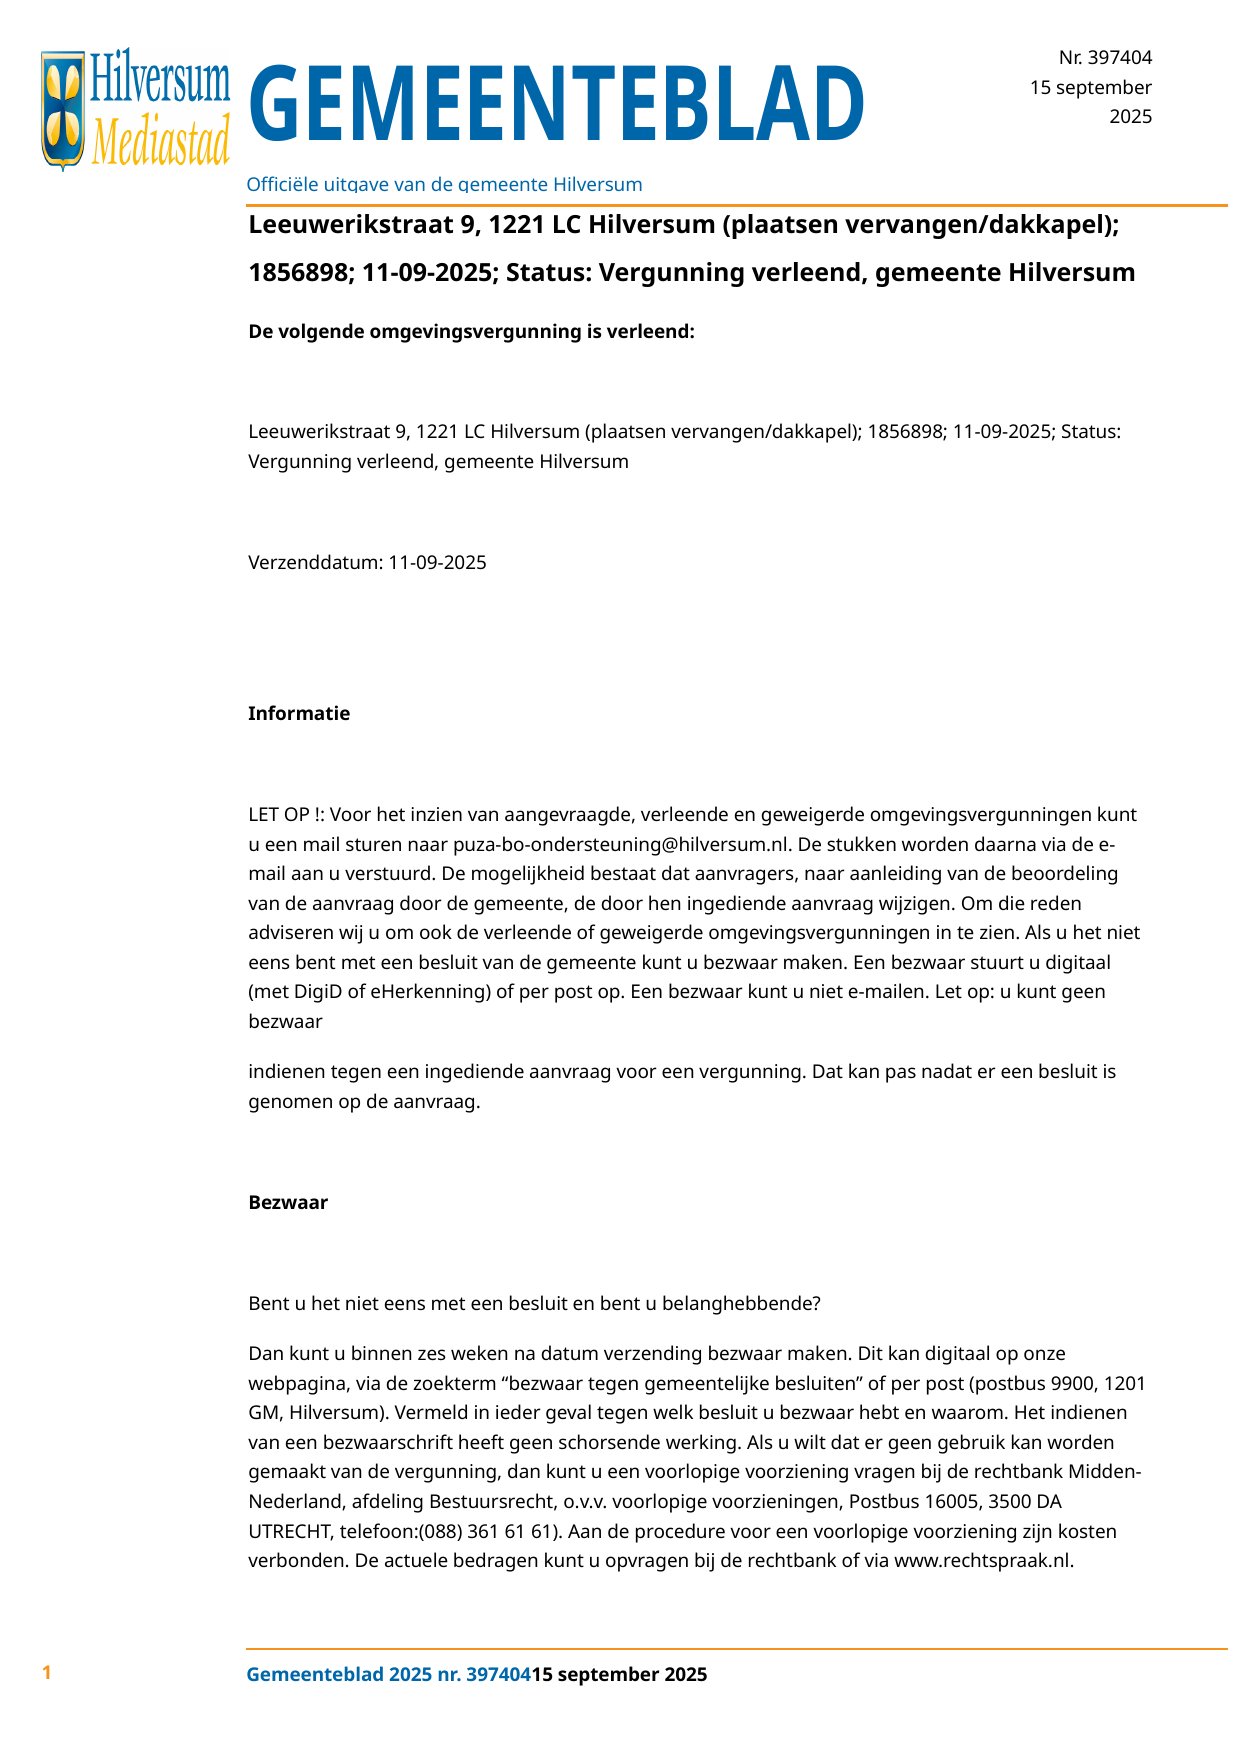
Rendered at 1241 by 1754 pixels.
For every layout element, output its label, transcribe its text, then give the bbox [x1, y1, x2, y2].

text Leeuwerikstraat 9, 1221 LC Hilversum (plaatsen vervangen/dakkapel); 1856898; 11-09-2025; Status: Vergunning verleend, gemeente Hilversum [248, 419, 1152, 474]
text indienen tegen een ingediende aanvraag voor een vergunning. Dat kan pas nadat er een besluit is genomen op de aanvraag. [248, 1059, 1152, 1114]
text Dan kunt u binnen zes weken na datum verzending bezwaar maken. Dit kan digitaal op onze webpagina, via de zoekterm “bezwaar tegen gemeentelijke besluiten” of per post (postbus 9900, 1201 GM, Hilversum). Vermeld in ieder geval tegen welk besluit u bezwaar hebt en waarom. Het indienen van een bezwaarschrift heeft geen schorsende werking. Als u wilt dat er geen gebruik kan worden gemaakt van de vergunning, dan kunt u een voorlopige voorziening vragen bij de rechtbank Midden-Nederland, afdeling Bestuursrecht, o.v.v. voorlopige voorzieningen, Postbus 16005, 3500 DA UTRECHT, telefoon:(088) 361 61 61). Aan de procedure voor een voorlopige voorziening zijn kosten verbonden. De actuele bedragen kunt u opvragen bij de rechtbank of via www.rechtspraak.nl. [248, 1340, 1152, 1573]
text Bezwaar [248, 1189, 1152, 1215]
text Bent u het niet eens met een besluit en bent u belanghebbende? [248, 1290, 1152, 1316]
text De volgende omgevingsvergunning is verleend: [248, 318, 1152, 344]
text Informatie [248, 700, 1152, 726]
text Verzenddatum: 11-09-2025 [248, 549, 1152, 575]
picture [41, 47, 231, 172]
text Leeuwerikstraat 9, 1221 LC Hilversum (plaatsen vervangen/dakkapel); 1856898; 11-09-2025; Status: Vergunning verleend, gemeente Hilversum [248, 207, 1152, 288]
text LET OP !: Voor het inzien van aangevraagde, verleende en geweigerde omgevingsvergunningen kunt u een mail sturen naar puza-bo-ondersteuning@hilversum.nl. De stukken worden daarna via de e-mail aan u verstuurd. De mogelijkheid bestaat dat aanvragers, naar aanleiding van de beoordeling van de aanvraag door de gemeente, de door hen ingediende aanvraag wijzigen. Om die reden adviseren wij u om ook de verleende of geweigerde omgevingsvergunningen in te zien. Als u het niet eens bent met een besluit van de gemeente kunt u bezwaar maken. Een bezwaar stuurt u digitaal (met DigiD of eHerkenning) of per post op. Een bezwaar kunt u niet e-mailen. Let op: u kunt geen bezwaar [248, 801, 1152, 1034]
